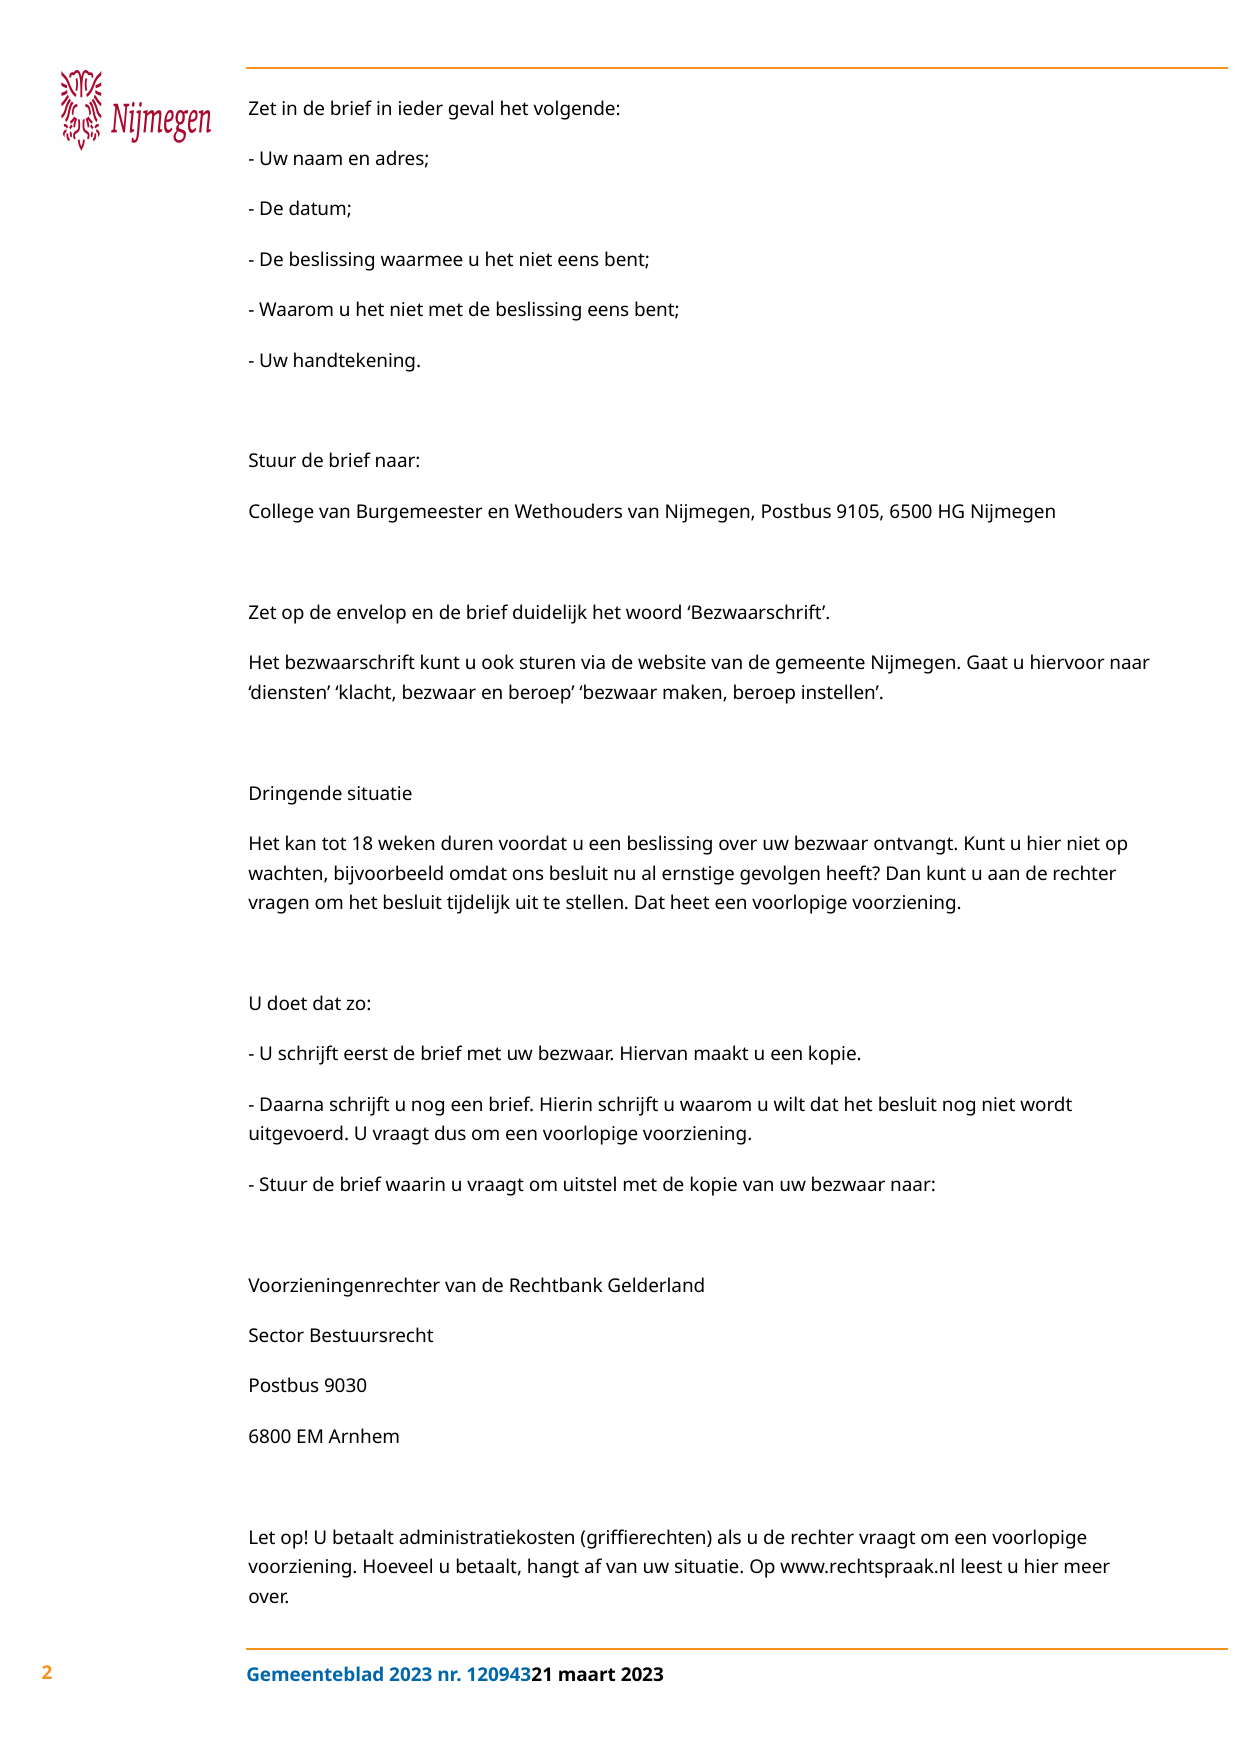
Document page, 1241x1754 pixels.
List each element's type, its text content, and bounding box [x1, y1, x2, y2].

text Dringende situatie [248, 780, 1152, 806]
text U doet dat zo: [248, 990, 1152, 1016]
text Het bezwaarschrift kunt u ook sturen via de website van de gemeente Nijmegen. Gaat u hiervoor naar ‘diensten’ ‘klacht, bezwaar en beroep’ ‘bezwaar maken, beroep instellen’. [248, 649, 1152, 705]
text - Uw naam en adres; [248, 145, 1152, 171]
text - U schrijft eerst de brief met uw bezwaar. Hiervan maakt u een kopie. [248, 1041, 1152, 1066]
text - Waarom u het niet met de beslissing eens bent; [248, 296, 1152, 322]
text - De beslissing waarmee u het niet eens bent; [248, 246, 1152, 272]
text Let op! U betaalt administratiekosten (griffierechten) als u de rechter vraagt om een voorlopige voorziening. Hoeveel u betaalt, hangt af van uw situatie. Op www.rechtspraak.nl leest u hier meer over. [248, 1524, 1152, 1609]
text - Daarna schrijft u nog een brief. Hierin schrijft u waarom u wilt dat het besluit nog niet wordt uitgevoerd. U vraagt dus om een voorlopige voorziening. [248, 1091, 1152, 1146]
text - De datum; [248, 196, 1152, 221]
picture [41, 47, 231, 172]
text Zet op de envelop en de brief duidelijk het woord ‘Bezwaarschrift’. [248, 599, 1152, 625]
text 6800 EM Arnhem [248, 1423, 1152, 1449]
text Sector Bestuursrecht [248, 1322, 1152, 1348]
text - Stuur de brief waarin u vraagt om uitstel met de kopie van uw bezwaar naar: [248, 1171, 1152, 1197]
text Voorzieningenrechter van de Rechtbank Gelderland [248, 1272, 1152, 1298]
text - Uw handtekening. [248, 347, 1152, 373]
text College van Burgemeester en Wethouders van Nijmegen, Postbus 9105, 6500 HG Nijmegen [248, 498, 1152, 524]
text Postbus 9030 [248, 1373, 1152, 1398]
text Het kan tot 18 weken duren voordat u een beslissing over uw bezwaar ontvangt. Kunt u hier niet op wachten, bijvoorbeeld omdat ons besluit nu al ernstige gevolgen heeft? Dan kunt u aan de rechter vragen om het besluit tijdelijk uit te stellen. Dat heet een voorlopige voorziening. [248, 830, 1152, 915]
text Zet in de brief in ieder geval het volgende: [248, 95, 1152, 121]
text Stuur de brief naar: [248, 448, 1152, 473]
